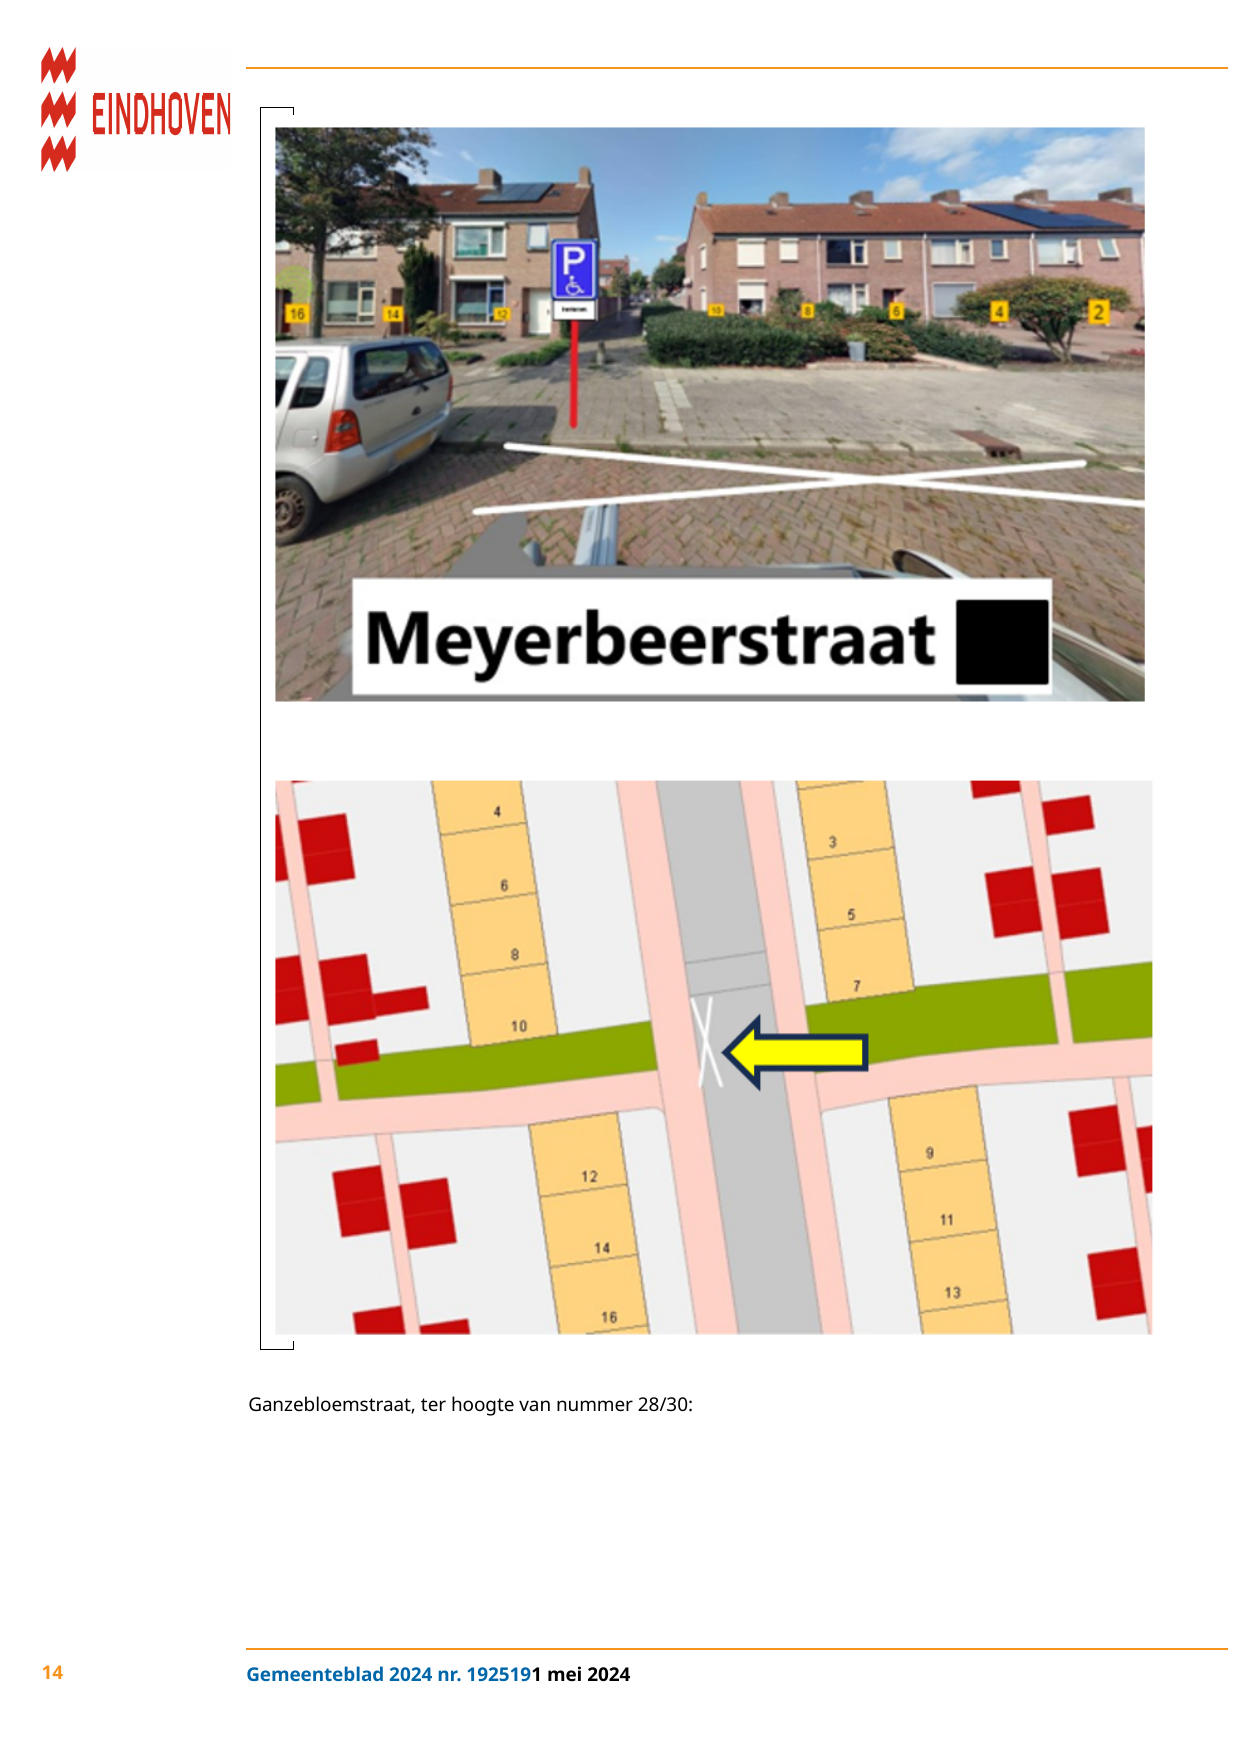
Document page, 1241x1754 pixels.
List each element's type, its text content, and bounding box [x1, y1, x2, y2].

picture [41, 47, 231, 172]
picture [268, 115, 1155, 1341]
text Ganzebloemstraat, ter hoogte van nummer 28/30: [248, 1392, 1152, 1417]
